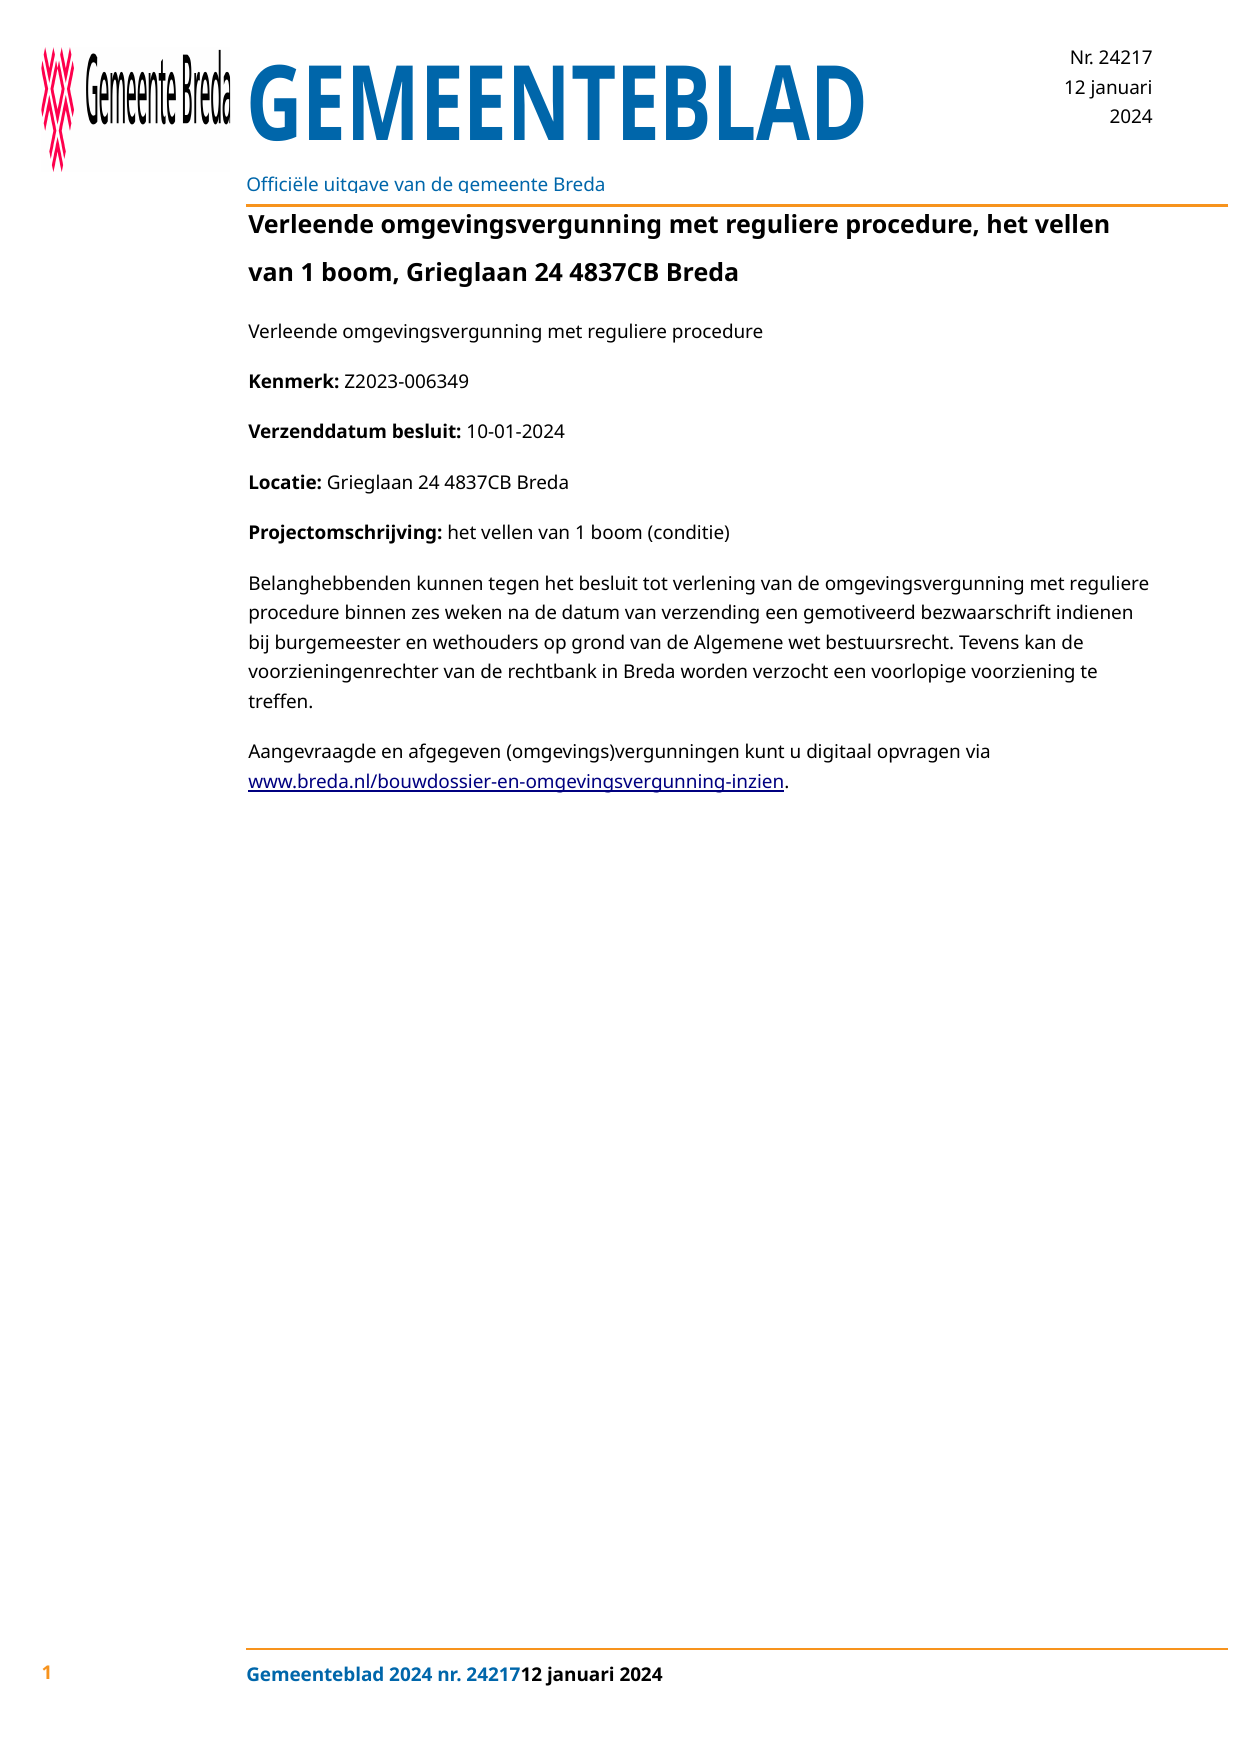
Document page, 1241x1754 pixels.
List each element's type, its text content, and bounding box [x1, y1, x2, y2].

picture [41, 47, 231, 172]
text Kenmerk: Z2023-006349 [248, 368, 1152, 394]
text Projectomschrijving: het vellen van 1 boom (conditie) [248, 519, 1152, 545]
text Locatie: Grieglaan 24 4837CB Breda [248, 469, 1152, 495]
text Aangevraagde en afgegeven (omgevings)vergunningen kunt u digitaal opvragen via www.breda.nl/bouwdossier-en-omgevingsvergunning-inzien. [248, 739, 1152, 794]
text Belanghebbenden kunnen tegen het besluit tot verlening van de omgevingsvergunning met reguliere procedure binnen zes weken na de datum van verzending een gemotiveerd bezwaarschrift indienen bij burgemeester en wethouders op grond van de Algemene wet bestuursrecht. Tevens kan de voorzieningenrechter van de rechtbank in Breda worden verzocht een voorlopige voorziening te treffen. [248, 570, 1152, 714]
text Verleende omgevingsvergunning met reguliere procedure [248, 318, 1152, 344]
text Verleende omgevingsvergunning met reguliere procedure, het vellen van 1 boom, Grieglaan 24 4837CB Breda [248, 207, 1152, 288]
text Verzenddatum besluit: 10-01-2024 [248, 419, 1152, 444]
